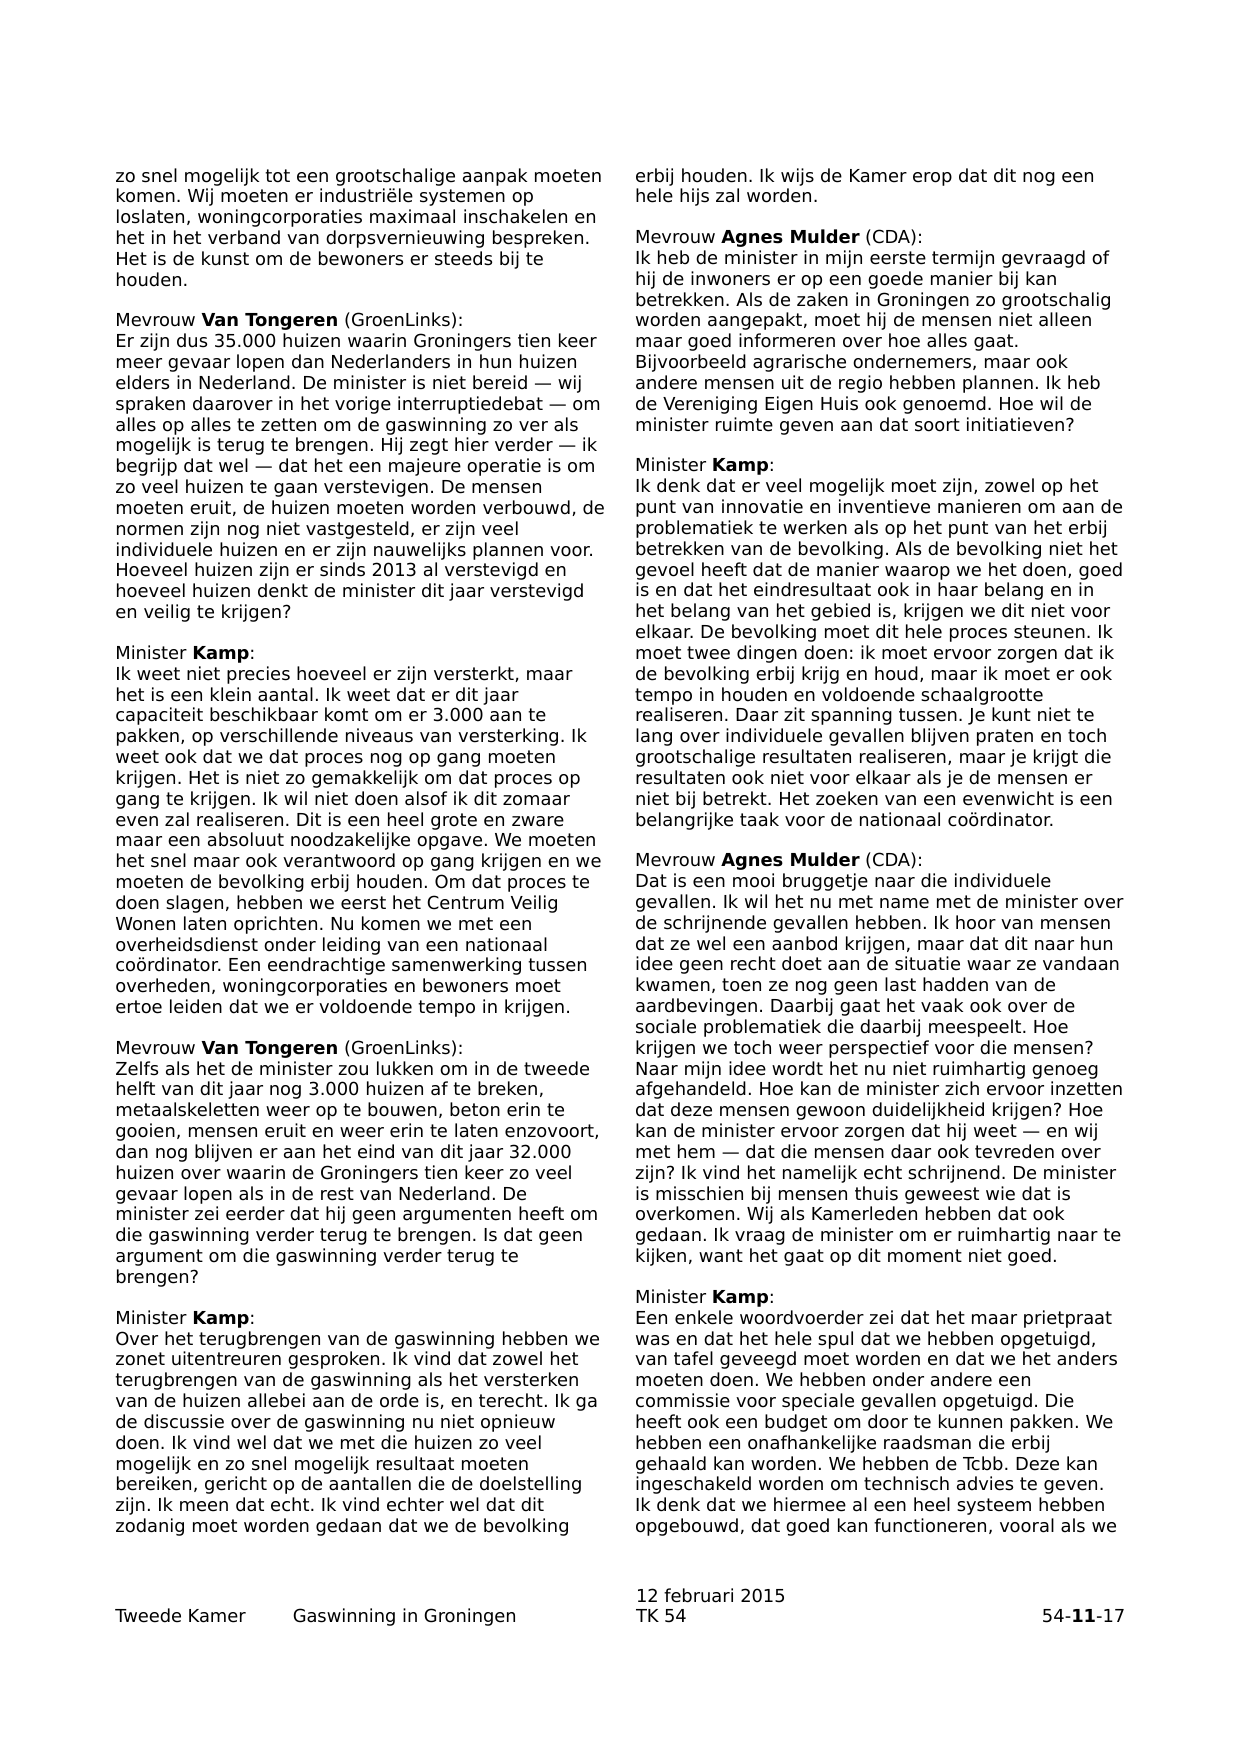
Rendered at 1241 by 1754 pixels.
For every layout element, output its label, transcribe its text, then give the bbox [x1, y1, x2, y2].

text Minister Kamp: [635, 455, 1125, 476]
text Zelfs als het de minister zou lukken om in de tweede helft van dit jaar nog 3.000 huizen af te breken, metaalskeletten weer op te bouwen, beton erin te gooien, mensen eruit en weer erin te laten enzovoort, dan nog blijven er aan het eind van dit jaar 32.000 huizen over waarin de Groningers tien keer zo veel gevaar lopen als in de rest van Nederland. De minister zei eerder dat hij geen argumenten heeft om die gaswinning verder terug te brengen. Is dat geen argument om die gaswinning verder terug te brengen? [115, 1058, 605, 1287]
text Minister Kamp: [115, 643, 605, 663]
text Ik weet niet precies hoeveel er zijn versterkt, maar het is een klein aantal. Ik weet dat er dit jaar capaciteit beschikbaar komt om er 3.000 aan te pakken, op verschillende niveaus van versterking. Ik weet ook dat we dat proces nog op gang moeten krijgen. Het is niet zo gemakkelijk om dat proces op gang te krijgen. Ik wil niet doen alsof ik dit zomaar even zal realiseren. Dit is een heel grote en zware maar een absoluut noodzakelijke opgave. We moeten het snel maar ook verantwoord op gang krijgen en we moeten de bevolking erbij houden. Om dat proces te doen slagen, hebben we eerst het Centrum Veilig Wonen laten oprichten. Nu komen we met een overheidsdienst onder leiding van een nationaal coördinator. Een eendrachtige samenwerking tussen overheden, woningcorporaties en bewoners moet ertoe leiden dat we er voldoende tempo in krijgen. [115, 663, 605, 1018]
text Er zijn dus 35.000 huizen waarin Groningers tien keer meer gevaar lopen dan Nederlanders in hun huizen elders in Nederland. De minister is niet bereid — wij spraken daarover in het vorige interruptiedebat — om alles op alles te zetten om de gaswinning zo ver als mogelijk is terug te brengen. Hij zegt hier verder — ik begrijp dat wel — dat het een majeure operatie is om zo veel huizen te gaan verstevigen. De mensen moeten eruit, de huizen moeten worden verbouwd, de normen zijn nog niet vastgesteld, er zijn veel individuele huizen en er zijn nauwelijks plannen voor. Hoeveel huizen zijn er sinds 2013 al verstevigd en hoeveel huizen denkt de minister dit jaar verstevigd en veilig te krijgen? [115, 331, 605, 623]
text Minister Kamp: [115, 1307, 605, 1328]
text Een enkele woordvoerder zei dat het maar prietpraat was en dat het hele spul dat we hebben opgetuigd, van tafel geveegd moet worden en dat we het anders moeten doen. We hebben onder andere een commissie voor speciale gevallen opgetuigd. Die heeft ook een budget om door te kunnen pakken. We hebben een onafhankelijke raadsman die erbij gehaald kan worden. We hebben de Tcbb. Deze kan ingeschakeld worden om technisch advies te geven. Ik denk dat we hiermee al een heel systeem hebben opgebouwd, dat goed kan functioneren, vooral als we [635, 1307, 1125, 1537]
text Mevrouw Agnes Mulder (CDA): [635, 850, 1125, 871]
text Mevrouw Van Tongeren (GroenLinks): [115, 1038, 605, 1058]
text Ik denk dat er veel mogelijk moet zijn, zowel op het punt van innovatie en inventieve manieren om aan de problematiek te werken als op het punt van het erbij betrekken van de bevolking. Als de bevolking niet het gevoel heeft dat de manier waarop we het doen, goed is en dat het eindresultaat ook in haar belang en in het belang van het gebied is, krijgen we dit niet voor elkaar. De bevolking moet dit hele proces steunen. Ik moet twee dingen doen: ik moet ervoor zorgen dat ik de bevolking erbij krijg en houd, maar ik moet er ook tempo in houden en voldoende schaalgrootte realiseren. Daar zit spanning tussen. Je kunt niet te lang over individuele gevallen blijven praten en toch grootschalige resultaten realiseren, maar je krijgt die resultaten ook niet voor elkaar als je de mensen er niet bij betrekt. Het zoeken van een evenwicht is een belangrijke taak voor de nationaal coördinator. [635, 476, 1125, 830]
text Over het terugbrengen van de gaswinning hebben we zonet uitentreuren gesproken. Ik vind dat zowel het terugbrengen van de gaswinning als het versterken van de huizen allebei aan de orde is, en terecht. Ik ga de discussie over de gaswinning nu niet opnieuw doen. Ik vind wel dat we met die huizen zo veel mogelijk en zo snel mogelijk resultaat moeten bereiken, gericht op de aantallen die de doelstelling zijn. Ik meen dat echt. Ik vind echter wel dat dit zodanig moet worden gedaan dat we de bevolking [115, 1328, 605, 1537]
text zo snel mogelijk tot een grootschalige aanpak moeten komen. Wij moeten er industriële systemen op loslaten, woningcorporaties maximaal inschakelen en het in het verband van dorpsvernieuwing bespreken. Het is de kunst om de bewoners er steeds bij te houden. [115, 165, 605, 290]
text Mevrouw Van Tongeren (GroenLinks): [115, 310, 605, 331]
text Dat is een mooi bruggetje naar die individuele gevallen. Ik wil het nu met name met de minister over de schrijnende gevallen hebben. Ik hoor van mensen dat ze wel een aanbod krijgen, maar dat dit naar hun idee geen recht doet aan de situatie waar ze vandaan kwamen, toen ze nog geen last hadden van de aardbevingen. Daarbij gaat het vaak ook over de sociale problematiek die daarbij meespeelt. Hoe krijgen we toch weer perspectief voor die mensen? Naar mijn idee wordt het nu niet ruimhartig genoeg afgehandeld. Hoe kan de minister zich ervoor inzetten dat deze mensen gewoon duidelijkheid krijgen? Hoe kan de minister ervoor zorgen dat hij weet — en wij met hem — dat die mensen daar ook tevreden over zijn? Ik vind het namelijk echt schrijnend. De minister is misschien bij mensen thuis geweest wie dat is overkomen. Wij als Kamerleden hebben dat ook gedaan. Ik vraag de minister om er ruimhartig naar te kijken, want het gaat op dit moment niet goed. [635, 871, 1125, 1267]
text erbij houden. Ik wijs de Kamer erop dat dit nog een hele hijs zal worden. [635, 165, 1125, 207]
text Ik heb de minister in mijn eerste termijn gevraagd of hij de inwoners er op een goede manier bij kan betrekken. Als de zaken in Groningen zo grootschalig worden aangepakt, moet hij de mensen niet alleen maar goed informeren over hoe alles gaat. Bijvoorbeeld agrarische ondernemers, maar ook andere mensen uit de regio hebben plannen. Ik heb de Vereniging Eigen Huis ook genoemd. Hoe wil de minister ruimte geven aan dat soort initiatieven? [635, 248, 1125, 435]
text Minister Kamp: [635, 1287, 1125, 1307]
text Mevrouw Agnes Mulder (CDA): [635, 227, 1125, 248]
